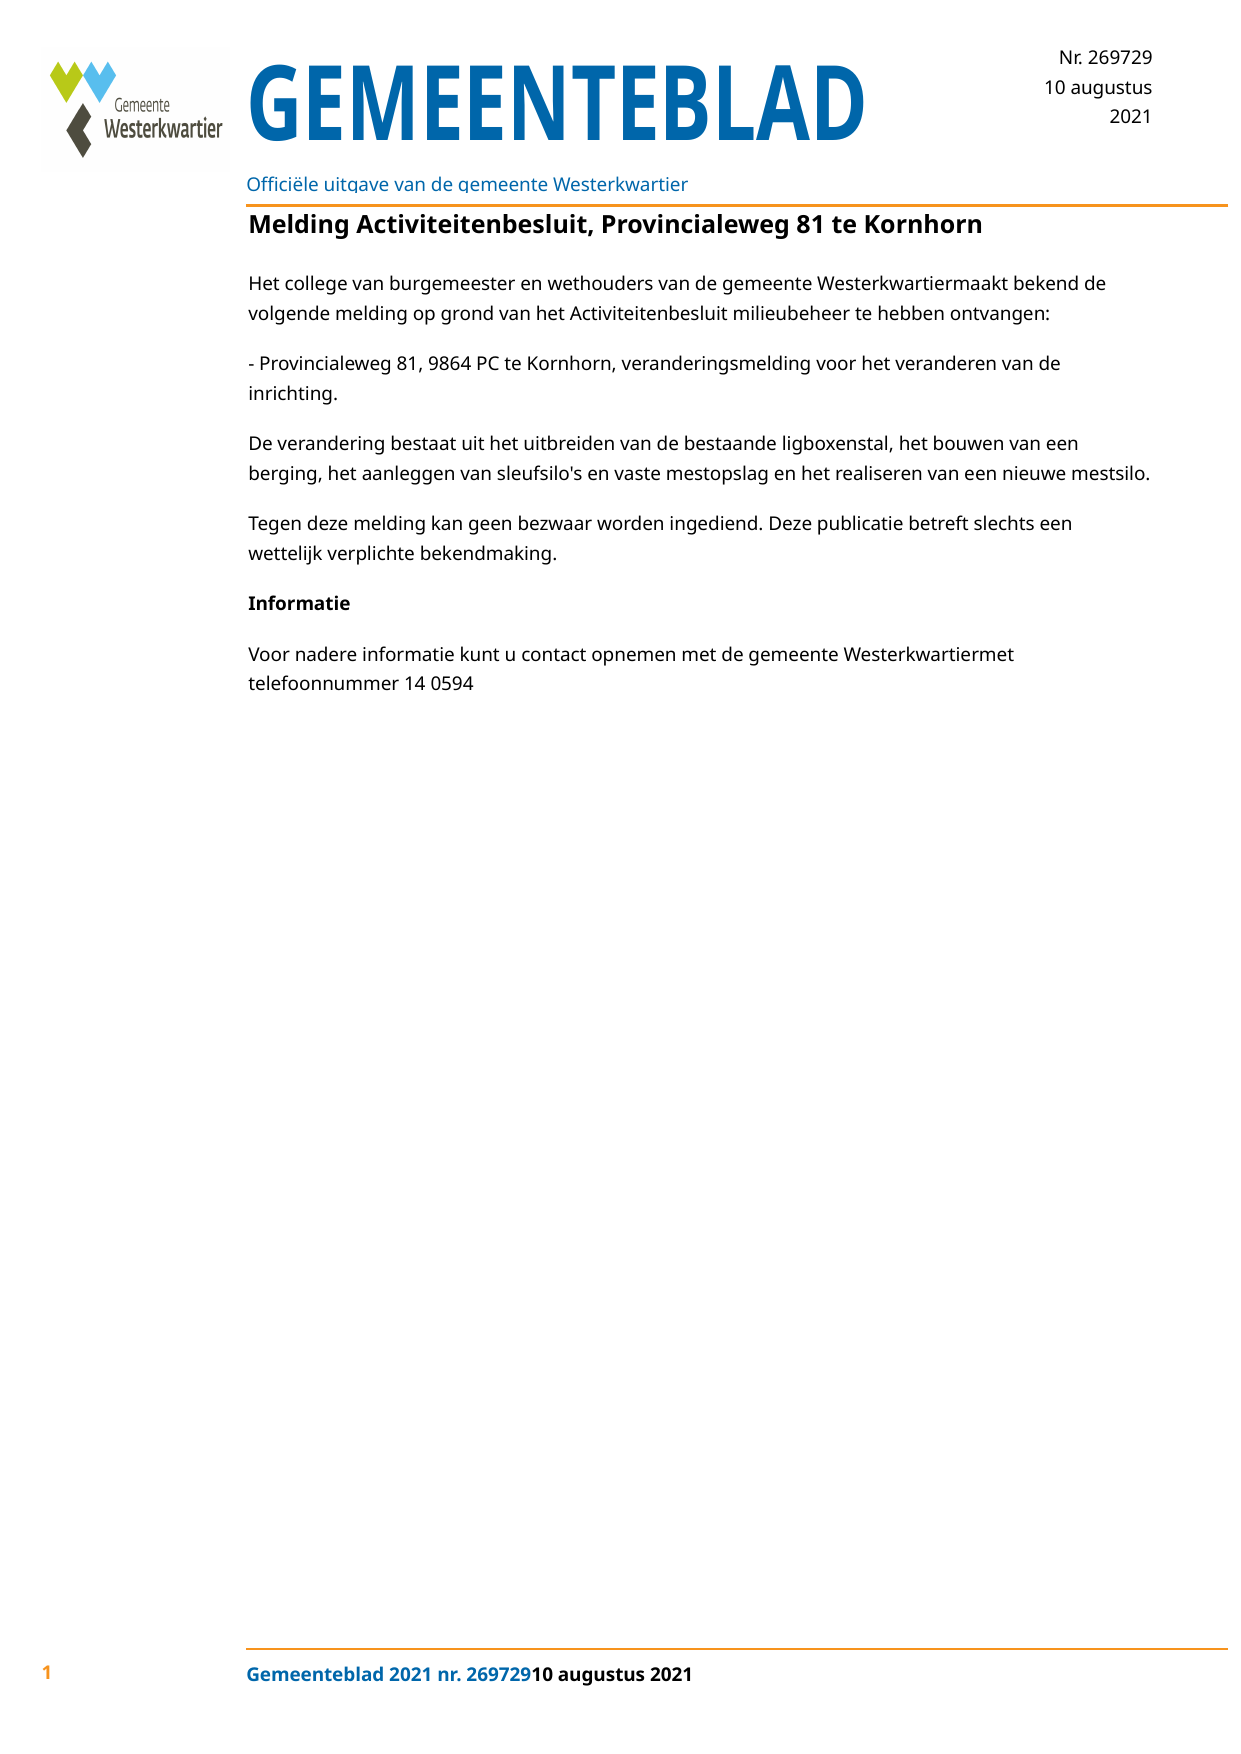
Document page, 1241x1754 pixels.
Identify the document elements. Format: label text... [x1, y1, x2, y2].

text De verandering bestaat uit het uitbreiden van de bestaande ligboxenstal, het bouwen van een berging, het aanleggen van sleufsilo's en vaste mestopslag en het realiseren van een nieuwe mestsilo. [248, 430, 1152, 486]
text Voor nadere informatie kunt u contact opnemen met de gemeente Westerkwartiermet telefoonnummer 14 0594 [248, 641, 1152, 696]
text Melding Activiteitenbesluit, Provincialeweg 81 te Kornhorn [248, 207, 1152, 241]
text - Provincialeweg 81, 9864 PC te Kornhorn, veranderingsmelding voor het veranderen van de inrichting. [248, 350, 1152, 406]
text Informatie [248, 590, 1152, 616]
picture [41, 47, 231, 172]
text Tegen deze melding kan geen bezwaar worden ingediend. Deze publicatie betreft slechts een wettelijk verplichte bekendmaking. [248, 510, 1152, 566]
text Het college van burgemeester en wethouders van de gemeente Westerkwartiermaakt bekend de volgende melding op grond van het Activiteitenbesluit milieubeheer te hebben ontvangen: [248, 270, 1152, 326]
